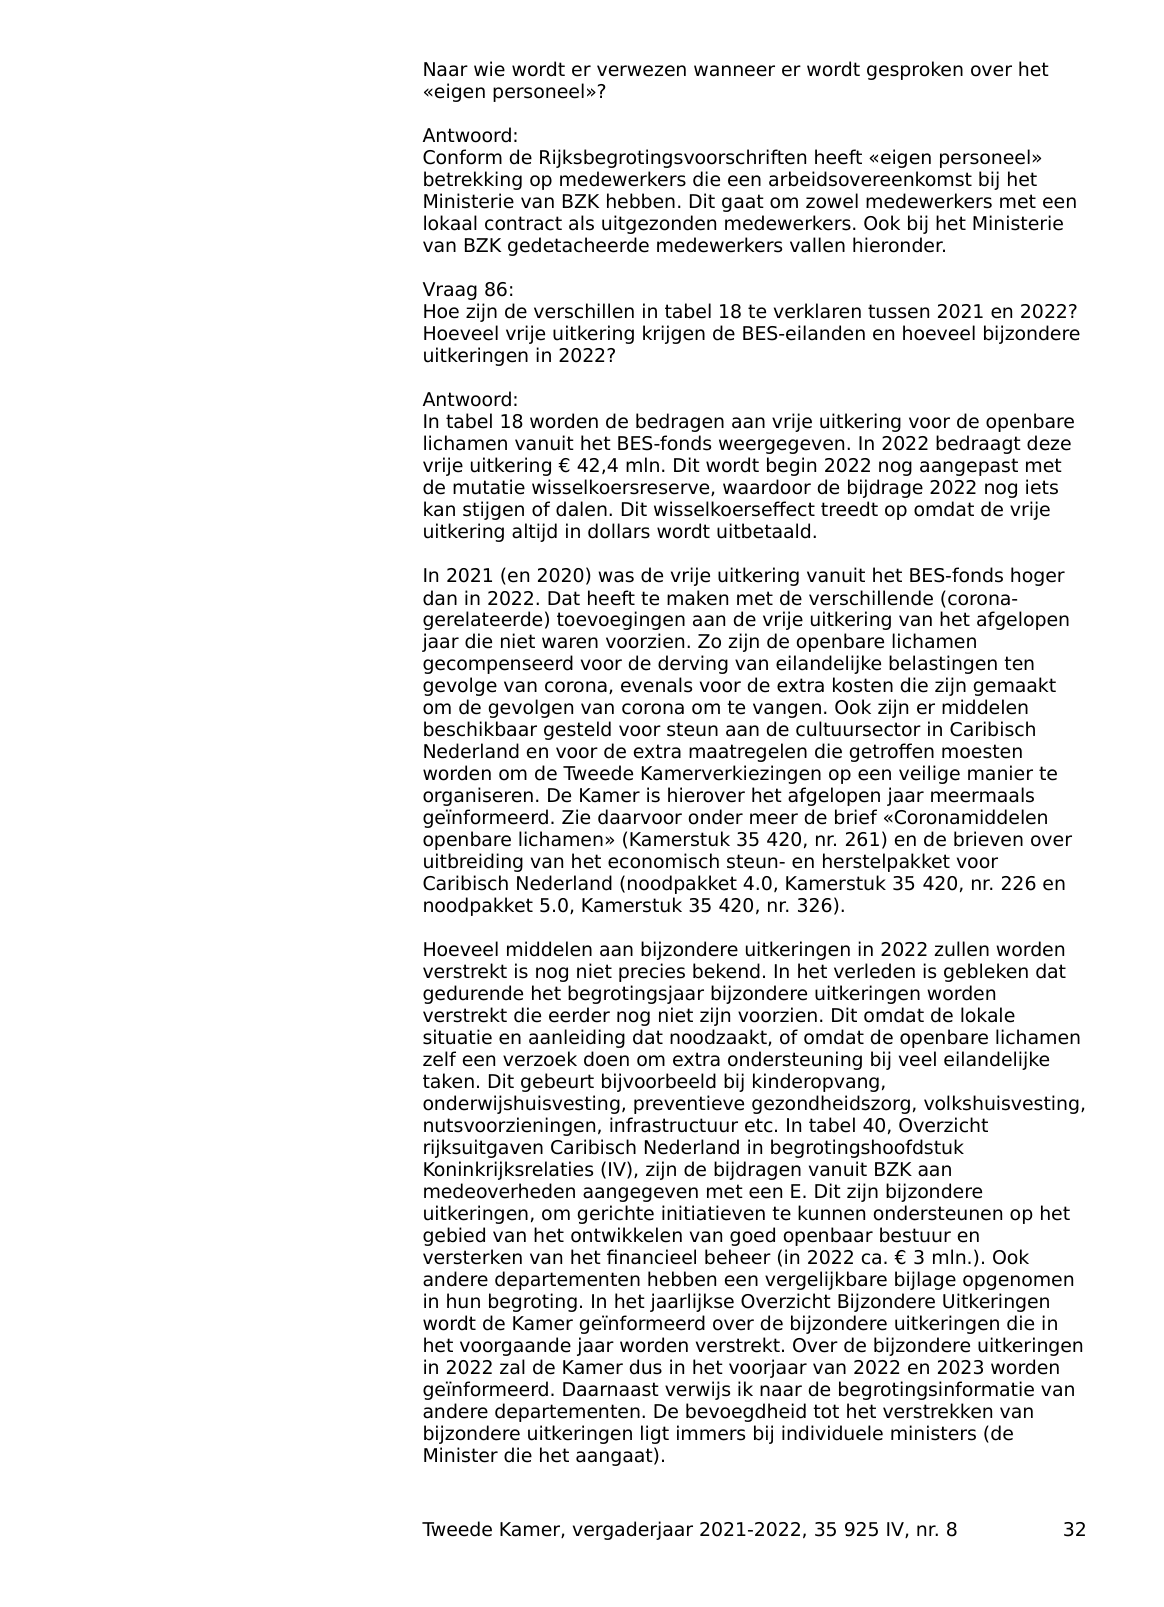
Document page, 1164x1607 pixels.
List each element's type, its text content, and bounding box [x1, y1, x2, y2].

text Naar wie wordt er verwezen wanneer er wordt gesproken over het «eigen personeel»? [422, 59, 1087, 103]
text In 2021 (en 2020) was de vrije uitkering vanuit het BES-fonds hoger dan in 2022. Dat heeft te maken met de verschillende (corona-gerelateerde) toevoegingen aan de vrije uitkering van het afgelopen jaar die niet waren voorzien. Zo zijn de openbare lichamen gecompenseerd voor de derving van eilandelijke belastingen ten gevolge van corona, evenals voor de extra kosten die zijn gemaakt om de gevolgen van corona om te vangen. Ook zijn er middelen beschikbaar gesteld voor steun aan de cultuursector in Caribisch Nederland en voor de extra maatregelen die getroffen moesten worden om de Tweede Kamerverkiezingen op een veilige manier te organiseren. De Kamer is hierover het afgelopen jaar meermaals geïnformeerd. Zie daarvoor onder meer de brief «Coronamiddelen openbare lichamen» (Kamerstuk 35 420, nr. 261) en de brieven over uitbreiding van het economisch steun- en herstelpakket voor Caribisch Nederland (noodpakket 4.0, Kamerstuk 35 420, nr. 226 en noodpakket 5.0, Kamerstuk 35 420, nr. 326). [422, 565, 1087, 917]
text Vraag 86: [422, 279, 1087, 301]
text Hoeveel middelen aan bijzondere uitkeringen in 2022 zullen worden verstrekt is nog niet precies bekend. In het verleden is gebleken dat gedurende het begrotingsjaar bijzondere uitkeringen worden verstrekt die eerder nog niet zijn voorzien. Dit omdat de lokale situatie en aanleiding dat noodzaakt, of omdat de openbare lichamen zelf een verzoek doen om extra ondersteuning bij veel eilandelijke taken. Dit gebeurt bijvoorbeeld bij kinderopvang, onderwijshuisvesting, preventieve gezondheidszorg, volkshuisvesting, nutsvoorzieningen, infrastructuur etc. In tabel 40, Overzicht rijksuitgaven Caribisch Nederland in begrotingshoofdstuk Koninkrijksrelaties (IV), zijn de bijdragen vanuit BZK aan medeoverheden aangegeven met een E. Dit zijn bijzondere uitkeringen, om gerichte initiatieven te kunnen ondersteunen op het gebied van het ontwikkelen van goed openbaar bestuur en versterken van het financieel beheer (in 2022 ca. € 3 mln.). Ook andere departementen hebben een vergelijkbare bijlage opgenomen in hun begroting. In het jaarlijkse Overzicht Bijzondere Uitkeringen wordt de Kamer geïnformeerd over de bijzondere uitkeringen die in het voorgaande jaar worden verstrekt. Over de bijzondere uitkeringen in 2022 zal de Kamer dus in het voorjaar van 2022 en 2023 worden geïnformeerd. Daarnaast verwijs ik naar de begrotingsinformatie van andere departementen. De bevoegdheid tot het verstrekken van bijzondere uitkeringen ligt immers bij individuele ministers (de Minister die het aangaat). [422, 939, 1087, 1467]
text Antwoord: [422, 125, 1087, 147]
text Conform de Rijksbegrotingsvoorschriften heeft «eigen personeel» betrekking op medewerkers die een arbeidsovereenkomst bij het Ministerie van BZK hebben. Dit gaat om zowel medewerkers met een lokaal contract als uitgezonden medewerkers. Ook bij het Ministerie van BZK gedetacheerde medewerkers vallen hieronder. [422, 147, 1087, 257]
text In tabel 18 worden de bedragen aan vrije uitkering voor de openbare lichamen vanuit het BES-fonds weergegeven. In 2022 bedraagt deze vrije uitkering € 42,4 mln. Dit wordt begin 2022 nog aangepast met de mutatie wisselkoersreserve, waardoor de bijdrage 2022 nog iets kan stijgen of dalen. Dit wisselkoerseffect treedt op omdat de vrije uitkering altijd in dollars wordt uitbetaald. [422, 411, 1087, 543]
text Antwoord: [422, 389, 1087, 411]
text Hoe zijn de verschillen in tabel 18 te verklaren tussen 2021 en 2022? Hoeveel vrije uitkering krijgen de BES-eilanden en hoeveel bijzondere uitkeringen in 2022? [422, 301, 1087, 367]
